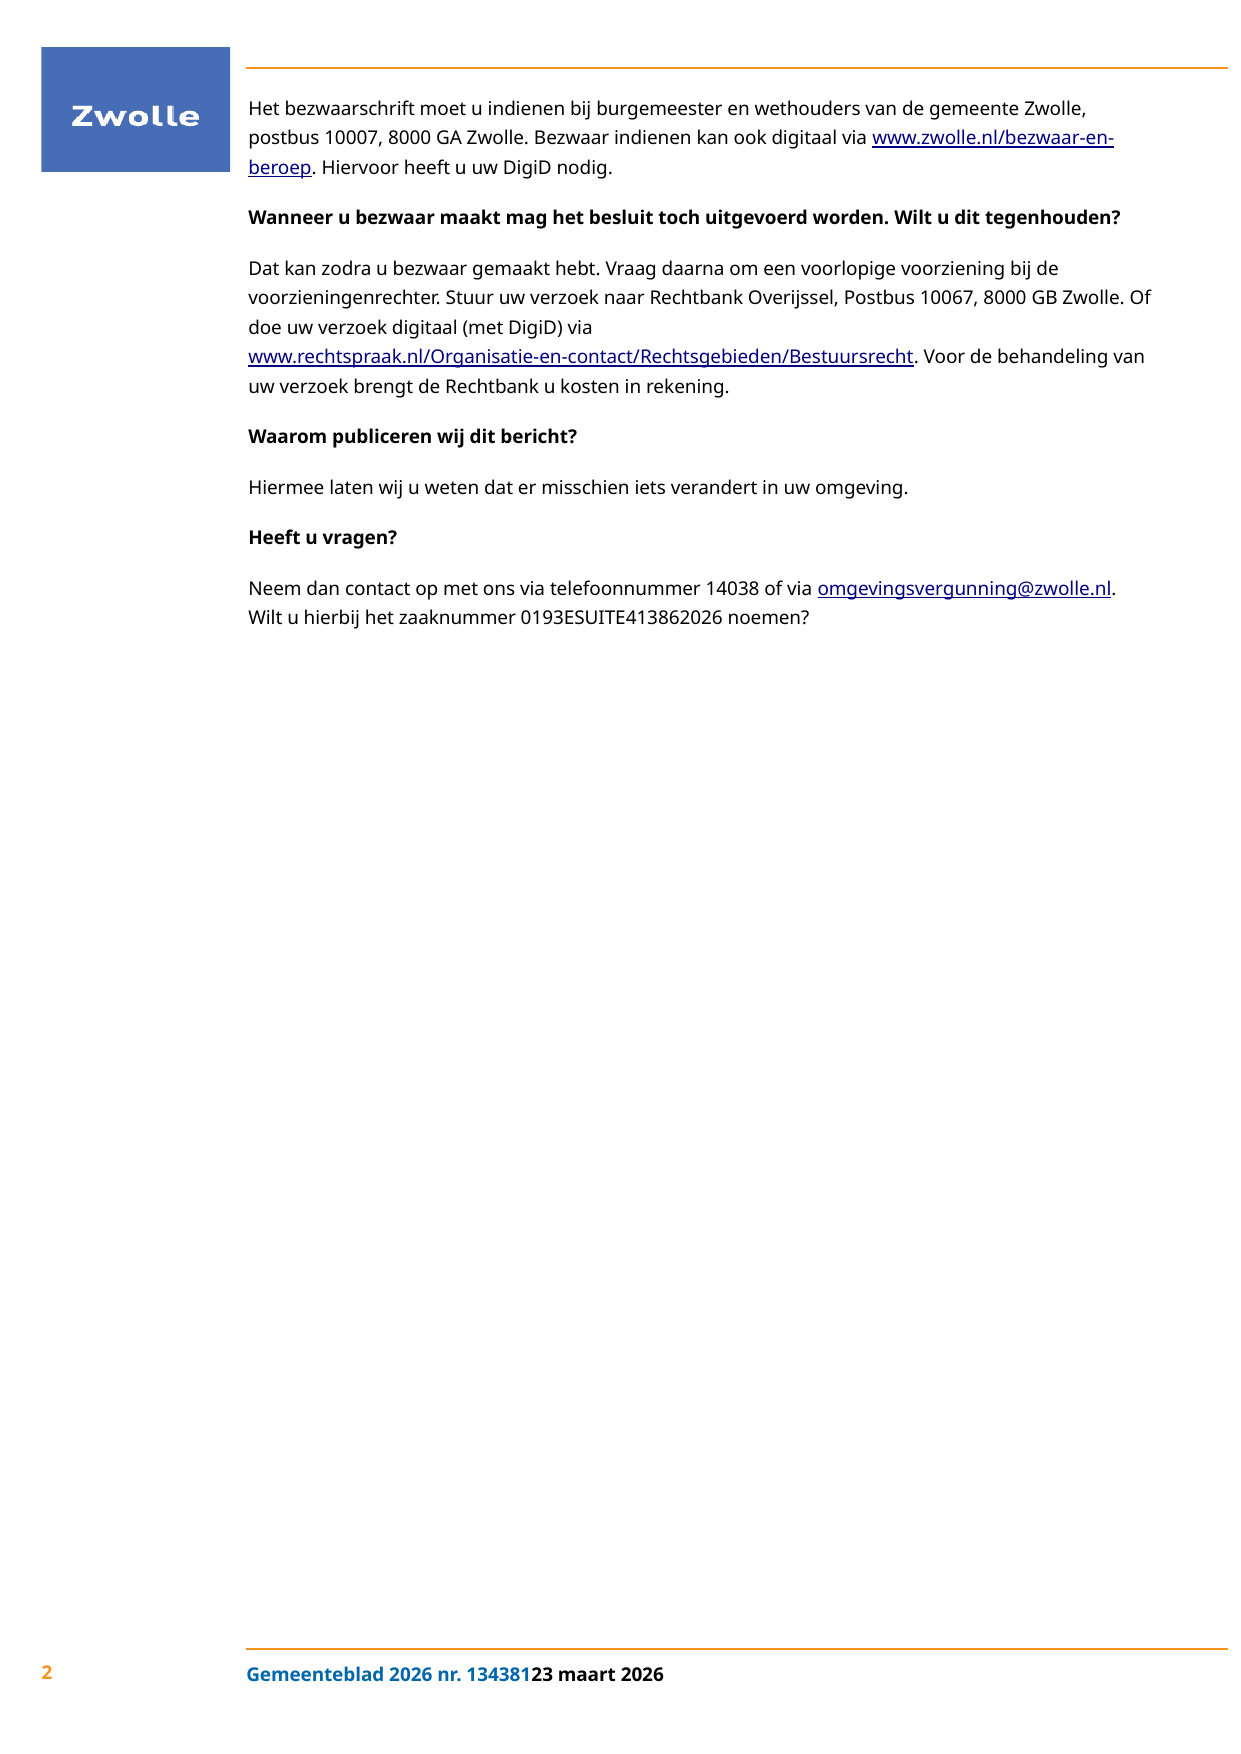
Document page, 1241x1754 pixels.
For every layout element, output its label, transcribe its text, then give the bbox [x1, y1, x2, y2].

text Neem dan contact op met ons via telefoonnummer 14038 of via omgevingsvergunning@zwolle.nl. Wilt u hierbij het zaaknummer 0193ESUITE413862026 noemen? [248, 575, 1152, 630]
text Waarom publiceren wij dit bericht? [248, 423, 1152, 449]
text Wanneer u bezwaar maakt mag het besluit toch uitgevoerd worden. Wilt u dit tegenhouden? [248, 204, 1152, 230]
text Het bezwaarschrift moet u indienen bij burgemeester en wethouders van de gemeente Zwolle, postbus 10007, 8000 GA Zwolle. Bezwaar indienen kan ook digitaal via www.zwolle.nl/bezwaar-en-beroep. Hiervoor heeft u uw DigiD nodig. [248, 95, 1152, 180]
picture [41, 47, 231, 172]
text Heeft u vragen? [248, 524, 1152, 550]
text Dat kan zodra u bezwaar gemaakt hebt. Vraag daarna om een voorlopige voorziening bij de voorzieningenrechter. Stuur uw verzoek naar Rechtbank Overijssel, Postbus 10067, 8000 GB Zwolle. Of doe uw verzoek digitaal (met DigiD) via www.rechtspraak.nl/Organisatie-en-contact/Rechtsgebieden/Bestuursrecht. Voor de behandeling van uw verzoek brengt de Rechtbank u kosten in rekening. [248, 255, 1152, 399]
text Hiermee laten wij u weten dat er misschien iets verandert in uw omgeving. [248, 474, 1152, 500]
